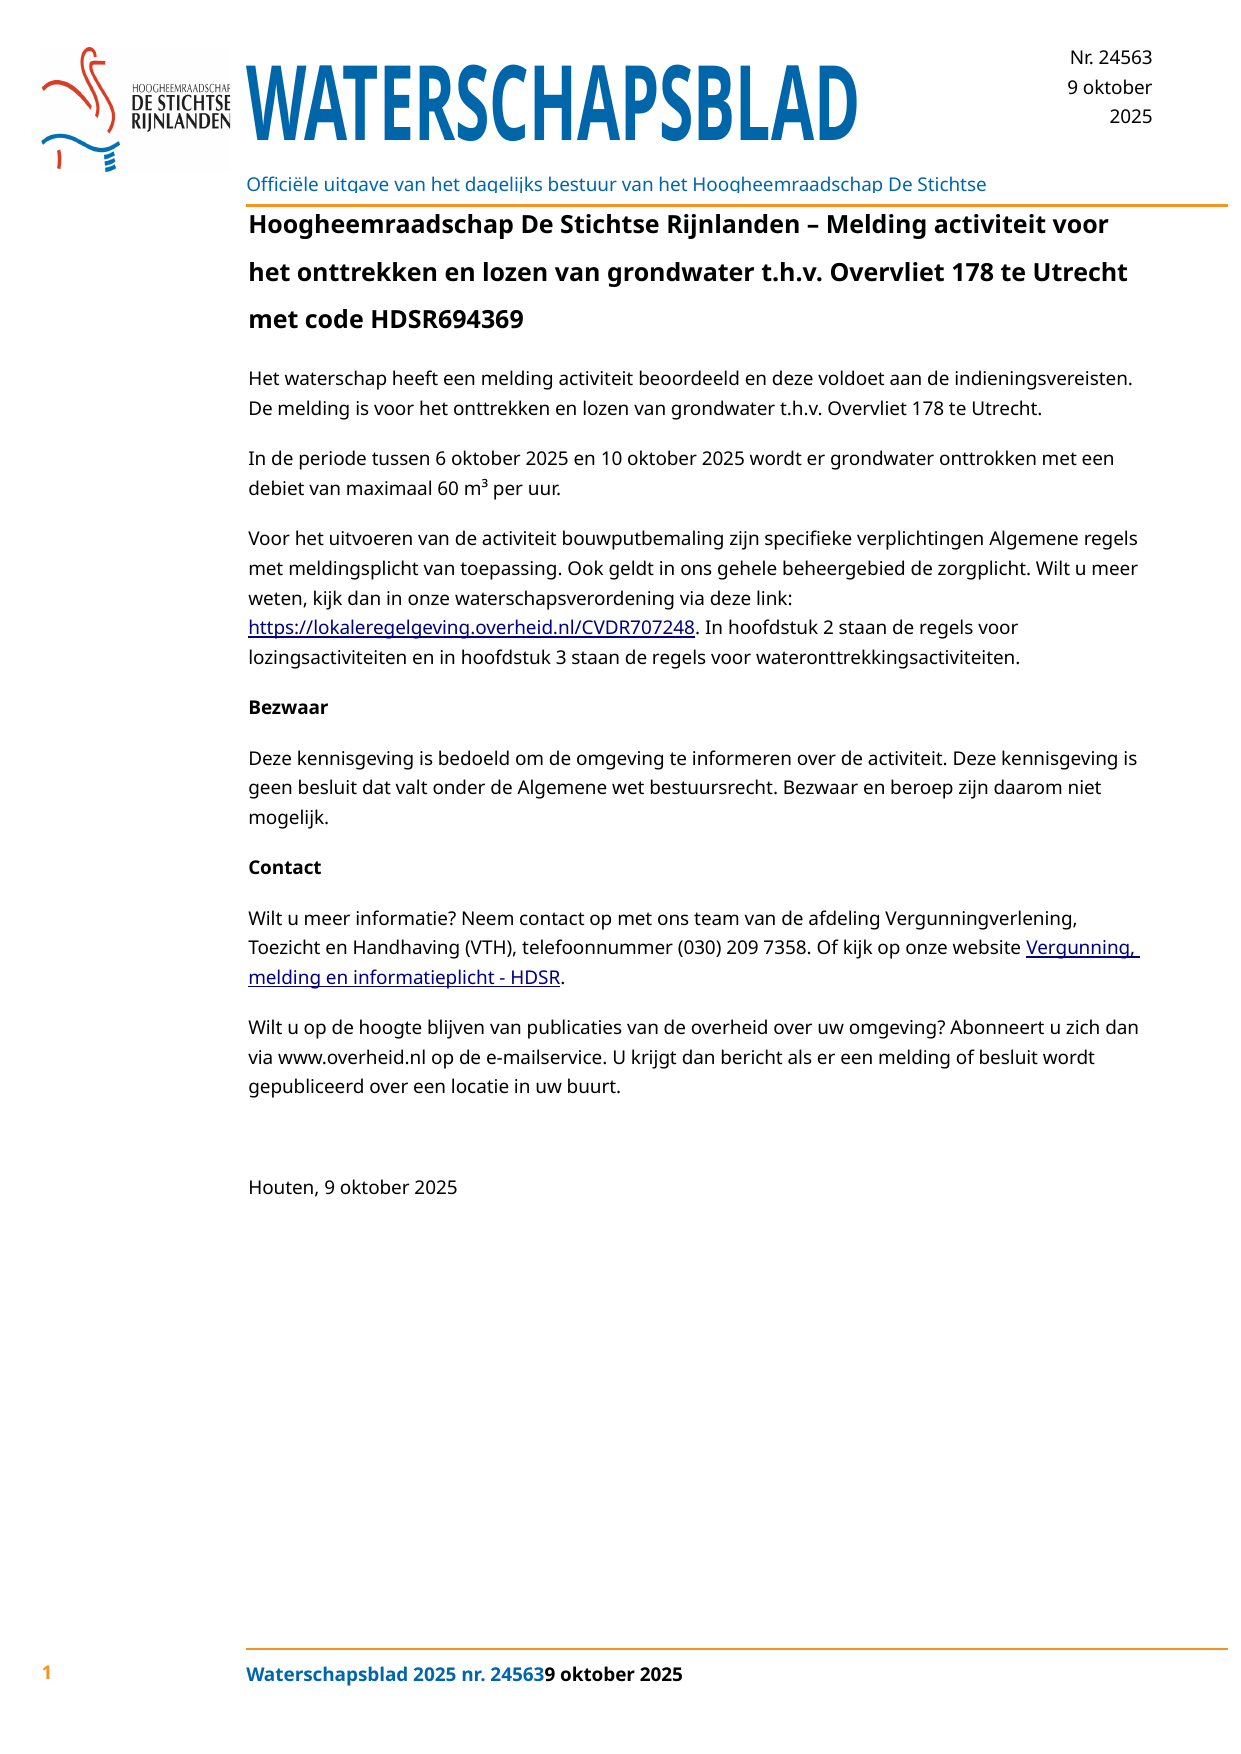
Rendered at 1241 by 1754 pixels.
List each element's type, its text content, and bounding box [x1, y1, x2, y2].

text Hoogheemraadschap De Stichtse Rijnlanden – Melding activiteit voor het onttrekken en lozen van grondwater t.h.v. Overvliet 178 te Utrecht met code HDSR694369 [248, 207, 1152, 336]
text Contact [248, 854, 1152, 880]
text Deze kennisgeving is bedoeld om de omgeving te informeren over de activiteit. Deze kennisgeving is geen besluit dat valt onder de Algemene wet bestuursrecht. Bezwaar en beroep zijn daarom niet mogelijk. [248, 745, 1152, 829]
text Het waterschap heeft een melding activiteit beoordeeld en deze voldoet aan de indieningsvereisten. De melding is voor het onttrekken en lozen van grondwater t.h.v. Overvliet 178 te Utrecht. [248, 366, 1152, 421]
picture [41, 47, 231, 172]
text Houten, 9 oktober 2025 [248, 1174, 1152, 1200]
text Wilt u meer informatie? Neem contact op met ons team van de afdeling Vergunningverlening, Toezicht en Handhaving (VTH), telefoonnummer (030) 209 7358. Of kijk op onze website Vergunning, melding en informatieplicht - HDSR. [248, 905, 1152, 989]
text Voor het uitvoeren van de activiteit bouwputbemaling zijn specifieke verplichtingen Algemene regels met meldingsplicht van toepassing. Ook geldt in ons gehele beheergebied de zorgplicht. Wilt u meer weten, kijk dan in onze waterschapsverordening via deze link: https://lokaleregelgeving.overheid.nl/CVDR707248. In hoofdstuk 2 staan de regels voor lozingsactiviteiten en in hoofdstuk 3 staan de regels voor wateronttrekkingsactiviteiten. [248, 526, 1152, 669]
text In de periode tussen 6 oktober 2025 en 10 oktober 2025 wordt er grondwater onttrokken met een debiet van maximaal 60 m³ per uur. [248, 446, 1152, 501]
text Wilt u op de hoogte blijven van publicaties van de overheid over uw omgeving? Abonneert u zich dan via www.overheid.nl op de e-mailservice. U krijgt dan bericht als er een melding of besluit wordt gepubliceerd over een locatie in uw buurt. [248, 1014, 1152, 1099]
text Bezwaar [248, 694, 1152, 720]
